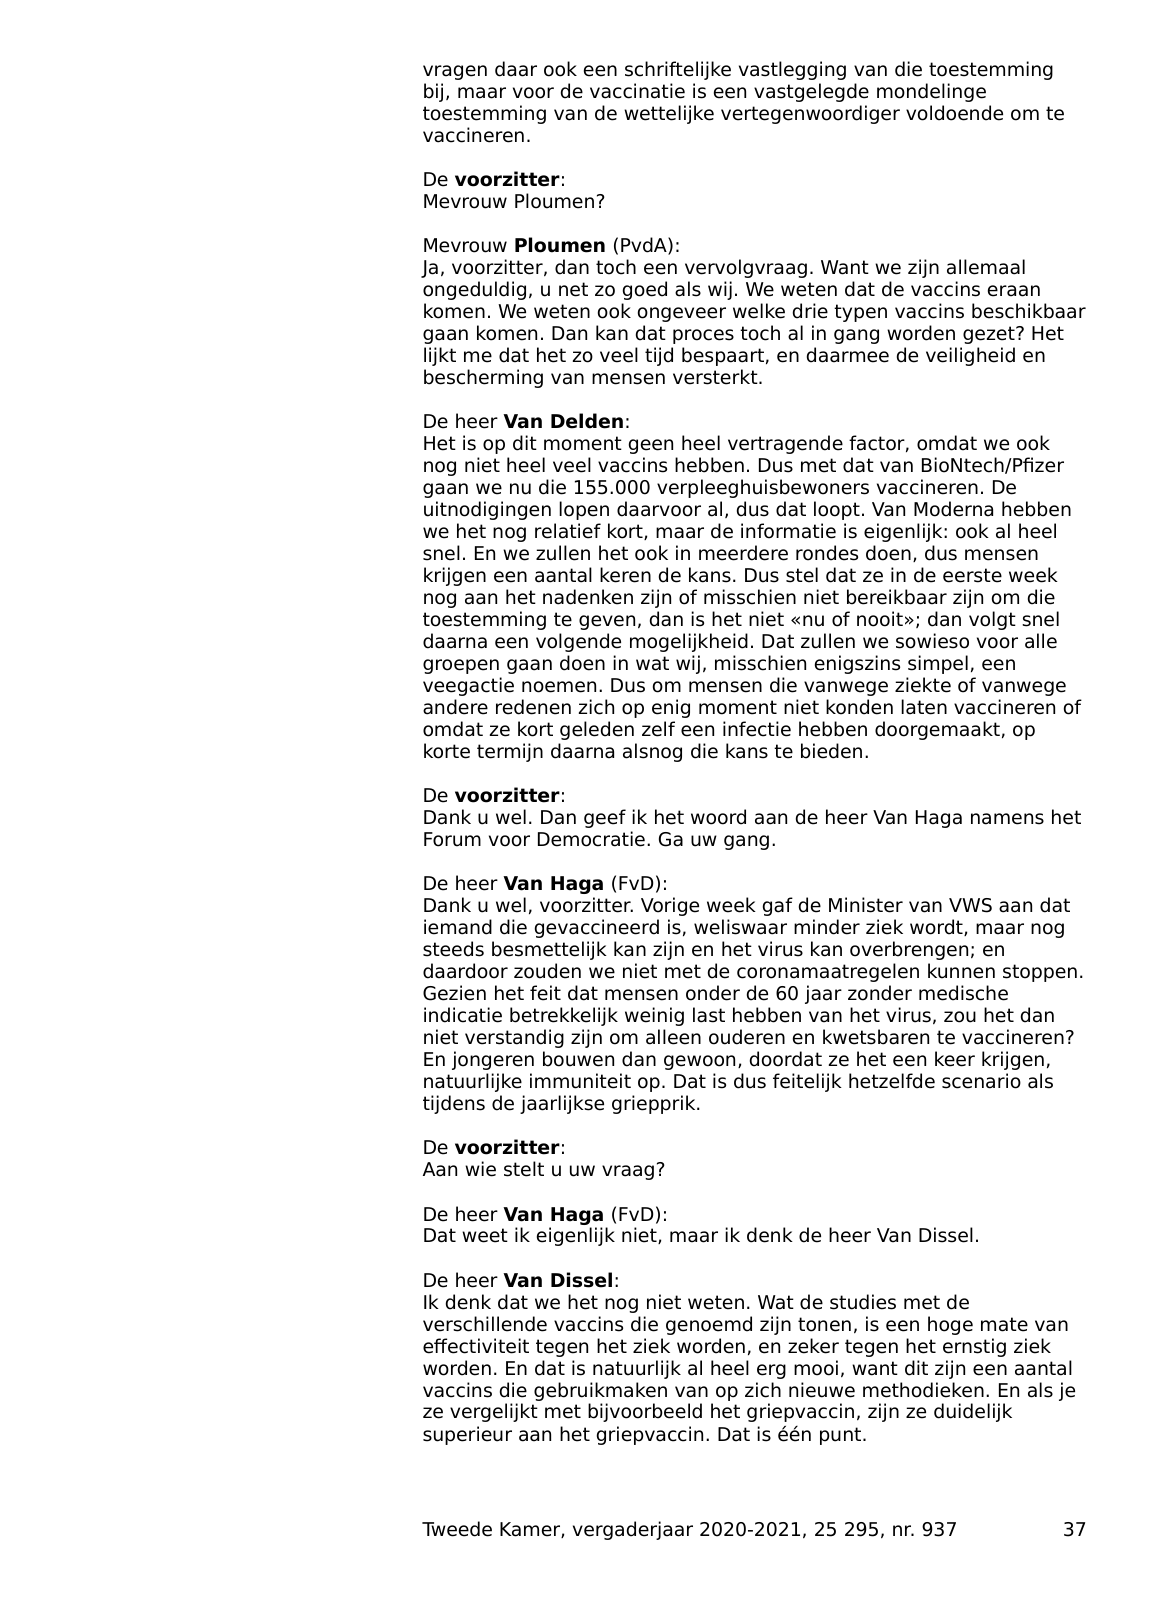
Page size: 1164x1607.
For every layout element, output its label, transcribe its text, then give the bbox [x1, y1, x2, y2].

text Dank u wel. Dan geef ik het woord aan de heer Van Haga namens het Forum voor Democratie. Ga uw gang. [422, 807, 1087, 851]
text De heer Van Delden: [422, 411, 1087, 433]
text Mevrouw Ploumen (PvdA): [422, 235, 1087, 257]
text Het is op dit moment geen heel vertragende factor, omdat we ook nog niet heel veel vaccins hebben. Dus met dat van BioNtech/Pfizer gaan we nu die 155.000 verpleeghuisbewoners vaccineren. De uitnodigingen lopen daarvoor al, dus dat loopt. Van Moderna hebben we het nog relatief kort, maar de informatie is eigenlijk: ook al heel snel. En we zullen het ook in meerdere rondes doen, dus mensen krijgen een aantal keren de kans. Dus stel dat ze in de eerste week nog aan het nadenken zijn of misschien niet bereikbaar zijn om die toestemming te geven, dan is het niet «nu of nooit»; dan volgt snel daarna een volgende mogelijkheid. Dat zullen we sowieso voor alle groepen gaan doen in wat wij, misschien enigszins simpel, een veegactie noemen. Dus om mensen die vanwege ziekte of vanwege andere redenen zich op enig moment niet konden laten vaccineren of omdat ze kort geleden zelf een infectie hebben doorgemaakt, op korte termijn daarna alsnog die kans te bieden. [422, 433, 1087, 763]
text Dat weet ik eigenlijk niet, maar ik denk de heer Van Dissel. [422, 1225, 1087, 1247]
text De heer Van Haga (FvD): [422, 1203, 1087, 1225]
text Mevrouw Ploumen? [422, 191, 1087, 213]
text De heer Van Haga (FvD): [422, 873, 1087, 895]
text De voorzitter: [422, 785, 1087, 807]
text Aan wie stelt u uw vraag? [422, 1159, 1087, 1181]
text De voorzitter: [422, 1137, 1087, 1159]
text De voorzitter: [422, 169, 1087, 191]
text vragen daar ook een schriftelijke vastlegging van die toestemming bij, maar voor de vaccinatie is een vastgelegde mondelinge toestemming van de wettelijke vertegenwoordiger voldoende om te vaccineren. [422, 59, 1087, 147]
text Ik denk dat we het nog niet weten. Wat de studies met de verschillende vaccins die genoemd zijn tonen, is een hoge mate van effectiviteit tegen het ziek worden, en zeker tegen het ernstig ziek worden. En dat is natuurlijk al heel erg mooi, want dit zijn een aantal vaccins die gebruikmaken van op zich nieuwe methodieken. En als je ze vergelijkt met bijvoorbeeld het griepvaccin, zijn ze duidelijk superieur aan het griepvaccin. Dat is één punt. [422, 1292, 1087, 1445]
text Ja, voorzitter, dan toch een vervolgvraag. Want we zijn allemaal ongeduldig, u net zo goed als wij. We weten dat de vaccins eraan komen. We weten ook ongeveer welke drie typen vaccins beschikbaar gaan komen. Dan kan dat proces toch al in gang worden gezet? Het lijkt me dat het zo veel tijd bespaart, en daarmee de veiligheid en bescherming van mensen versterkt. [422, 257, 1087, 389]
text Dank u wel, voorzitter. Vorige week gaf de Minister van VWS aan dat iemand die gevaccineerd is, weliswaar minder ziek wordt, maar nog steeds besmettelijk kan zijn en het virus kan overbrengen; en daardoor zouden we niet met de coronamaatregelen kunnen stoppen. Gezien het feit dat mensen onder de 60 jaar zonder medische indicatie betrekkelijk weinig last hebben van het virus, zou het dan niet verstandig zijn om alleen ouderen en kwetsbaren te vaccineren? En jongeren bouwen dan gewoon, doordat ze het een keer krijgen, natuurlijke immuniteit op. Dat is dus feitelijk hetzelfde scenario als tijdens de jaarlijkse griepprik. [422, 895, 1087, 1115]
text De heer Van Dissel: [422, 1269, 1087, 1292]
